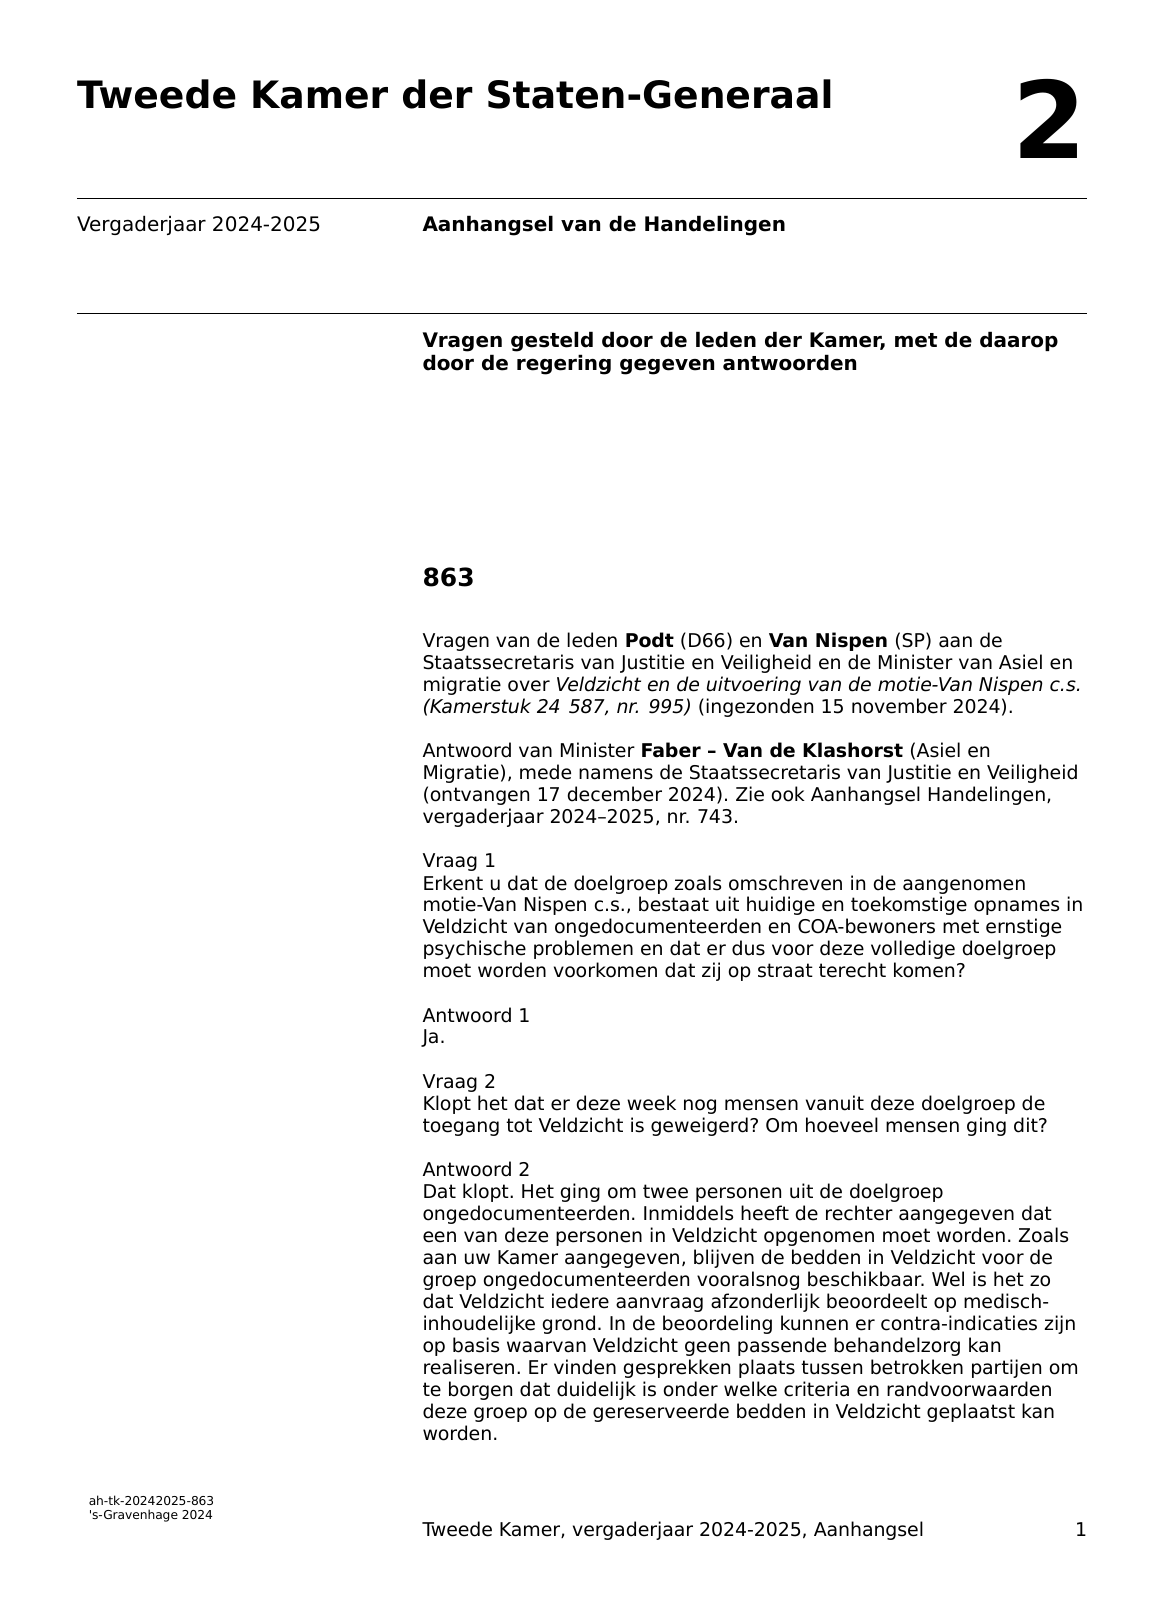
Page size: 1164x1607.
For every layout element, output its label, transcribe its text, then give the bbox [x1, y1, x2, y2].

table_cell Vergaderjaar 2024-2025 [77, 199, 422, 313]
text Antwoord van Minister Faber – Van de Klashorst (Asiel en Migratie), mede namens de Staatssecretaris van Justitie en Veiligheid (ontvangen 17 december 2024). Zie ook Aanhangsel Handelingen, vergaderjaar 2024–2025, nr. 743. [422, 740, 1087, 828]
table_header 2 [886, 59, 1087, 198]
text Ja. [422, 1026, 1087, 1048]
text 863 [422, 563, 1087, 592]
table_cell Aanhangsel van de Handelingen [422, 199, 1087, 313]
text Antwoord 2 [422, 1159, 1087, 1181]
text Dat klopt. Het ging om twee personen uit de doelgroep ongedocumenteerden. Inmiddels heeft de rechter aangegeven dat een van deze personen in Veldzicht opgenomen moet worden. Zoals aan uw Kamer aangegeven, blijven de bedden in Veldzicht voor de groep ongedocumenteerden vooralsnog beschikbaar. Wel is het zo dat Veldzicht iedere aanvraag afzonderlijk beoordeelt op medisch-inhoudelijke grond. In de beoordeling kunnen er contra-indicaties zijn op basis waarvan Veldzicht geen passende behandelzorg kan realiseren. Er vinden gesprekken plaats tussen betrokken partijen om te borgen dat duidelijk is onder welke criteria en randvoorwaarden deze groep op de gereserveerde bedden in Veldzicht geplaatst kan worden. [422, 1181, 1087, 1444]
text Erkent u dat de doelgroep zoals omschreven in de aangenomen motie-Van Nispen c.s., bestaat uit huidige en toekomstige opnames in Veldzicht van ongedocumenteerden en COA-bewoners met ernstige psychische problemen en dat er dus voor deze volledige doelgroep moet worden voorkomen dat zij op straat terecht komen? [422, 872, 1087, 982]
text Vragen van de leden Podt (D66) en Van Nispen (SP) aan de Staatssecretaris van Justitie en Veiligheid en de Minister van Asiel en migratie over Veldzicht en de uitvoering van de motie-Van Nispen c.s. (Kamerstuk 24 587, nr. 995) (ingezonden 15 november 2024). [422, 630, 1087, 718]
text Vraag 1 [422, 850, 1087, 872]
text Klopt het dat er deze week nog mensen vanuit deze doelgroep de toegang tot Veldzicht is geweigerd? Om hoeveel mensen ging dit? [422, 1093, 1087, 1137]
table_cell Vragen gesteld door de leden der Kamer, met de daarop door de regering gegeven antwoorden [422, 314, 1087, 375]
text 's-Gravenhage 2024 [88, 1508, 323, 1522]
text Antwoord 1 [422, 1004, 1087, 1026]
table_cell [77, 314, 422, 375]
text Vraag 2 [422, 1071, 1087, 1093]
text ah-tk-20242025-863 [88, 1494, 323, 1508]
table_header Tweede Kamer der Staten-Generaal [77, 59, 886, 198]
